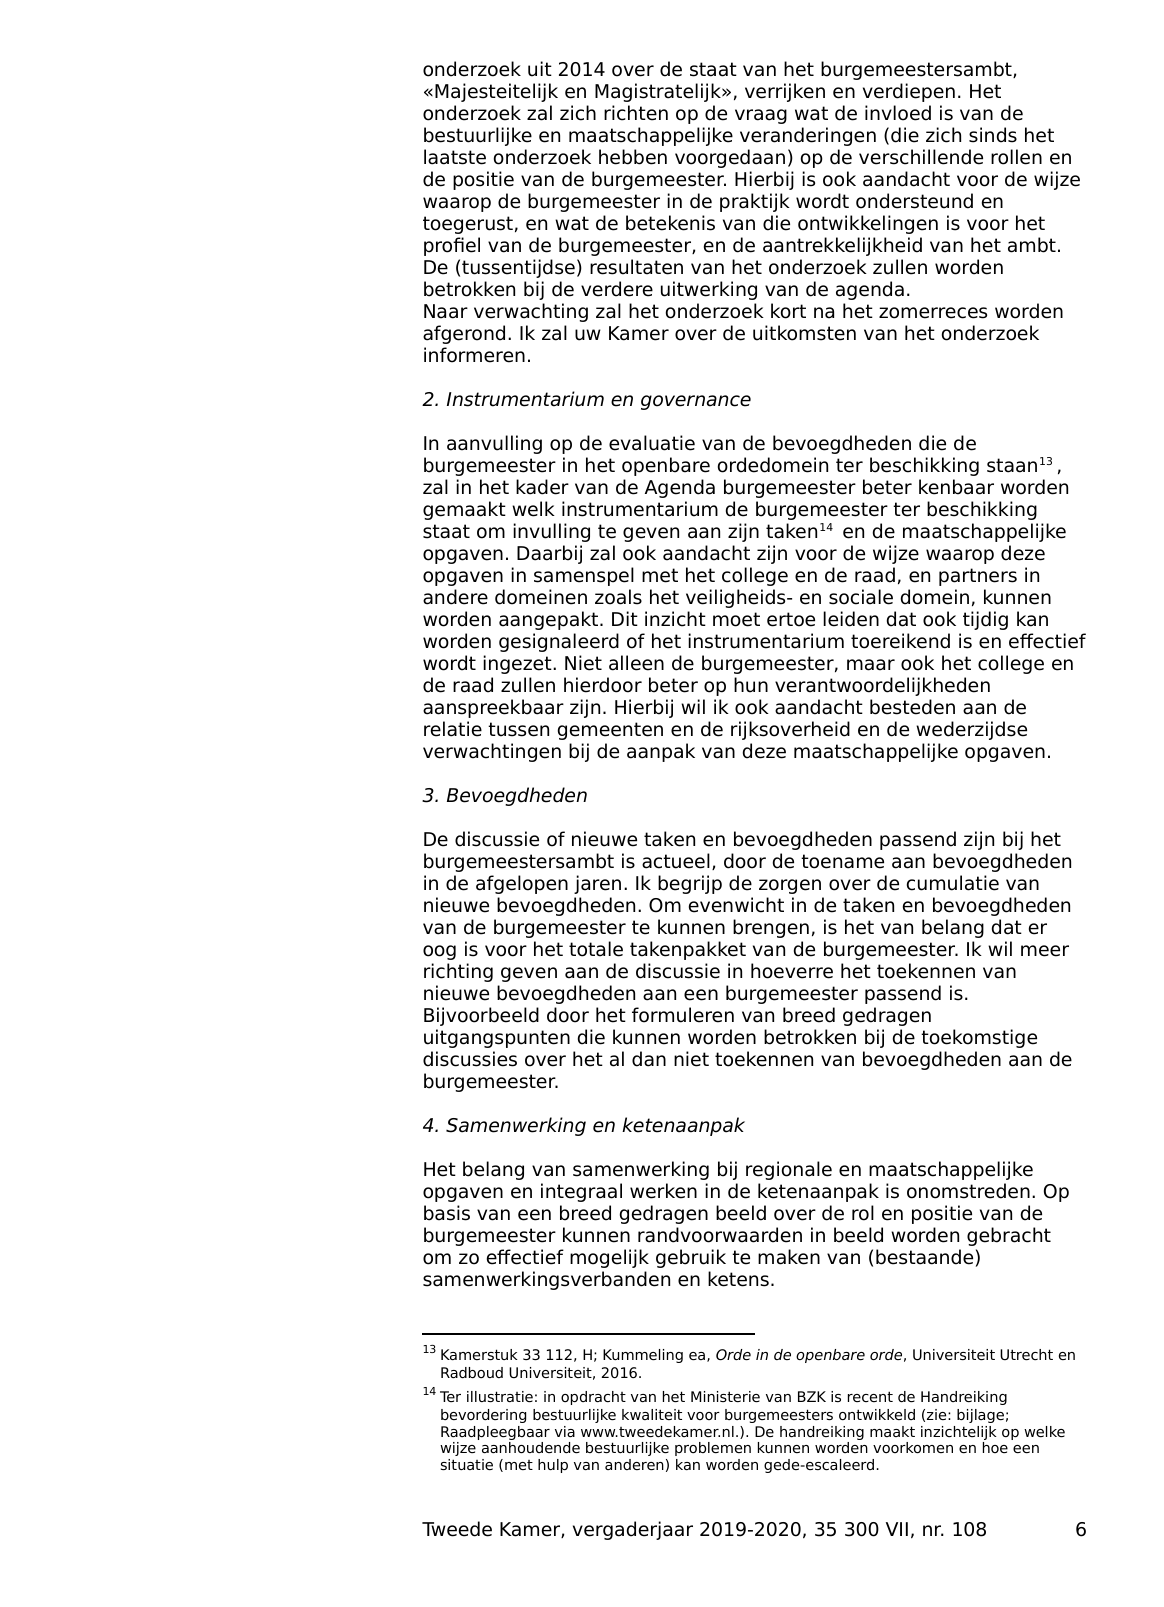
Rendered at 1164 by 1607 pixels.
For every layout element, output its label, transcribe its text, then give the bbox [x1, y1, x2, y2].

text In aanvulling op de evaluatie van de bevoegdheden die de burgemeester in het openbare ordedomein ter beschikking staan, zal in het kader van de Agenda burgemeester beter kenbaar worden gemaakt welk instrumentarium de burgemeester ter beschikking staat om invulling te geven aan zijn taken en de maatschappelijke opgaven. Daarbij zal ook aandacht zijn voor de wijze waarop deze opgaven in samenspel met het college en de raad, en partners in andere domeinen zoals het veiligheids- en sociale domein, kunnen worden aangepakt. Dit inzicht moet ertoe leiden dat ook tijdig kan worden gesignaleerd of het instrumentarium toereikend is en effectief wordt ingezet. Niet alleen de burgemeester, maar ook het college en de raad zullen hierdoor beter op hun verantwoordelijkheden aanspreekbaar zijn. Hierbij wil ik ook aandacht besteden aan de relatie tussen gemeenten en de rijksoverheid en de wederzijdse verwachtingen bij de aanpak van deze maatschappelijke opgaven. [422, 433, 1087, 763]
text Naar verwachting zal het onderzoek kort na het zomerreces worden afgerond. Ik zal uw Kamer over de uitkomsten van het onderzoek informeren. [422, 301, 1087, 367]
subtitle 3. Bevoegdheden [422, 785, 1087, 807]
text onderzoek uit 2014 over de staat van het burgemeestersambt, «Majesteitelijk en Magistratelijk», verrijken en verdiepen. Het onderzoek zal zich richten op de vraag wat de invloed is van de bestuurlijke en maatschappelijke veranderingen (die zich sinds het laatste onderzoek hebben voorgedaan) op de verschillende rollen en de positie van de burgemeester. Hierbij is ook aandacht voor de wijze waarop de burgemeester in de praktijk wordt ondersteund en toegerust, en wat de betekenis van die ontwikkelingen is voor het profiel van de burgemeester, en de aantrekkelijkheid van het ambt. De (tussentijdse) resultaten van het onderzoek zullen worden betrokken bij de verdere uitwerking van de agenda. [422, 59, 1087, 301]
text Kamerstuk 33 112, H; Kummeling ea, Orde in de openbare orde, Universiteit Utrecht en Radboud Universiteit, 2016. [422, 1343, 1087, 1382]
text Ter illustratie: in opdracht van het Ministerie van BZK is recent de Handreiking bevordering bestuurlijke kwaliteit voor burgemeesters ontwikkeld (zie: bijlage; Raadpleegbaar via www.tweedekamer.nl.). De handreiking maakt inzichtelijk op welke wijze aanhoudende bestuurlijke problemen kunnen worden voorkomen en hoe een situatie (met hulp van anderen) kan worden gede-escaleerd. [422, 1385, 1087, 1474]
subtitle 4. Samenwerking en ketenaanpak [422, 1115, 1087, 1137]
text Het belang van samenwerking bij regionale en maatschappelijke opgaven en integraal werken in de ketenaanpak is onomstreden. Op basis van een breed gedragen beeld over de rol en positie van de burgemeester kunnen randvoorwaarden in beeld worden gebracht om zo effectief mogelijk gebruik te maken van (bestaande) samenwerkingsverbanden en ketens. [422, 1159, 1087, 1291]
subtitle 2. Instrumentarium en governance [422, 389, 1087, 411]
text De discussie of nieuwe taken en bevoegdheden passend zijn bij het burgemeestersambt is actueel, door de toename aan bevoegdheden in de afgelopen jaren. Ik begrijp de zorgen over de cumulatie van nieuwe bevoegdheden. Om evenwicht in de taken en bevoegdheden van de burgemeester te kunnen brengen, is het van belang dat er oog is voor het totale takenpakket van de burgemeester. Ik wil meer richting geven aan de discussie in hoeverre het toekennen van nieuwe bevoegdheden aan een burgemeester passend is. Bijvoorbeeld door het formuleren van breed gedragen uitgangspunten die kunnen worden betrokken bij de toekomstige discussies over het al dan niet toekennen van bevoegdheden aan de burgemeester. [422, 829, 1087, 1093]
